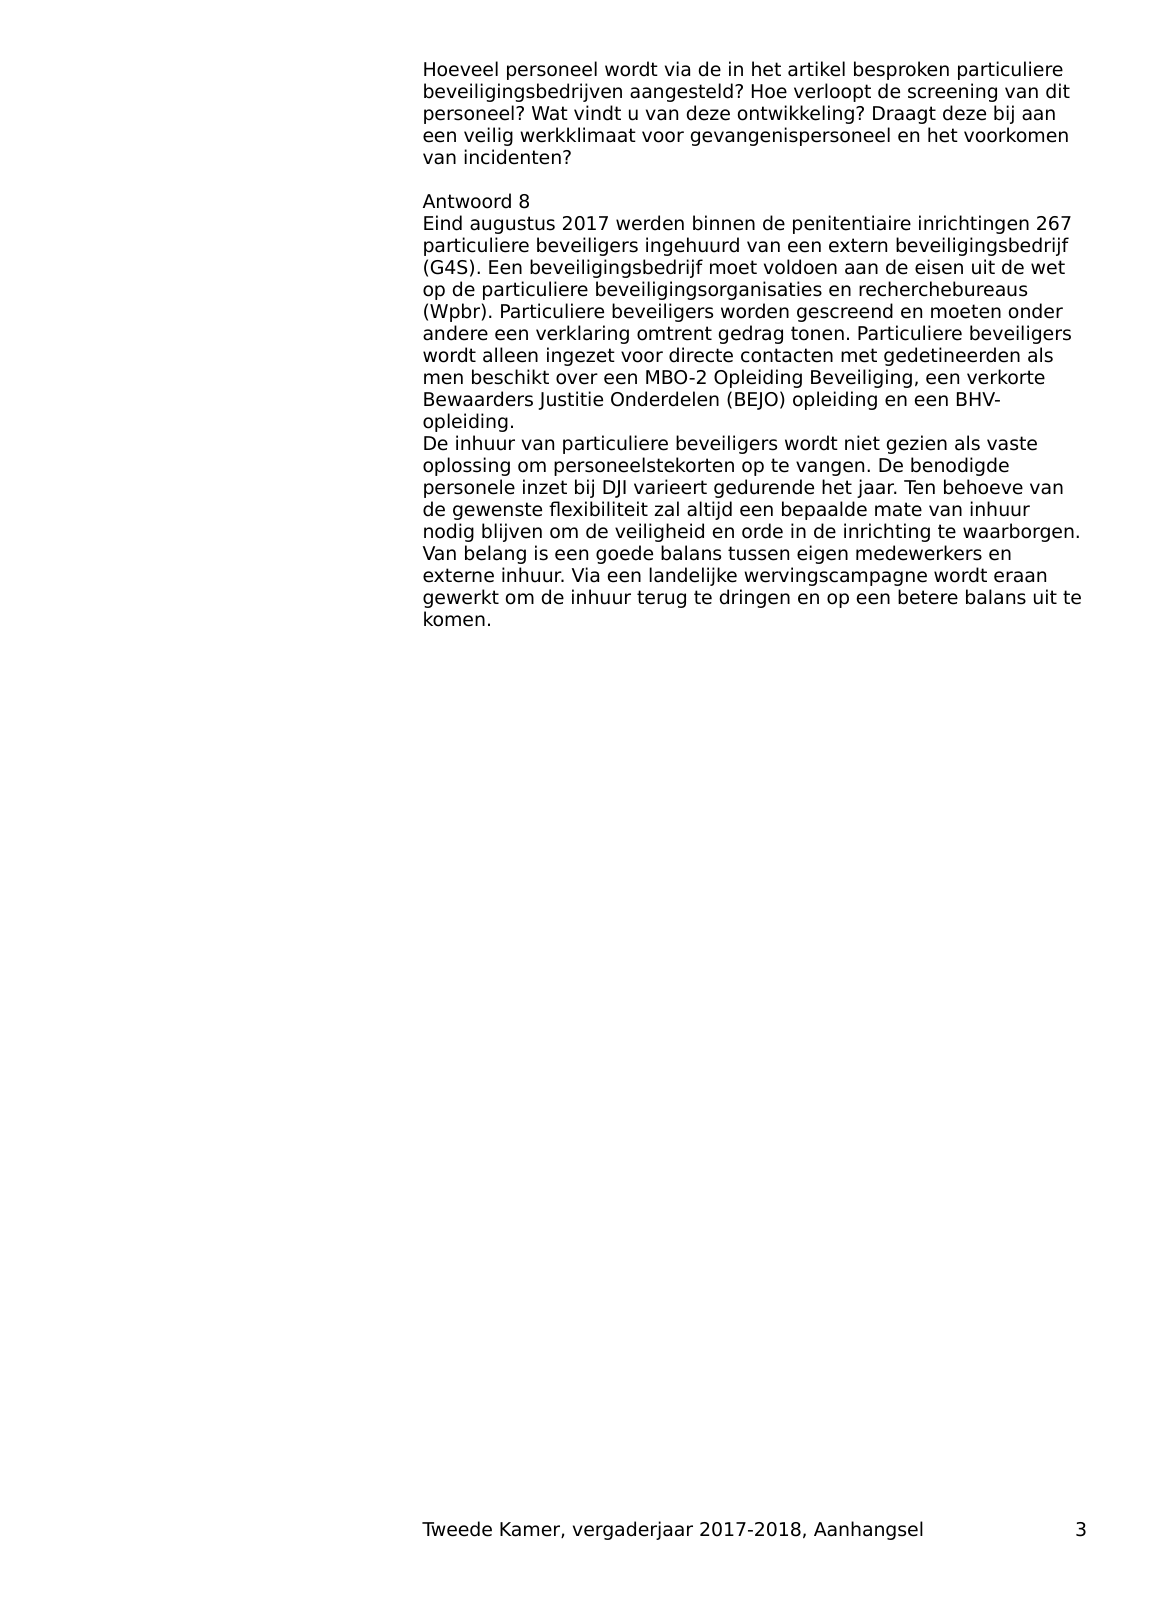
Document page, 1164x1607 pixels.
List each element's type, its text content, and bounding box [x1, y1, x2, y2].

text Antwoord 8 [422, 191, 1087, 213]
text De inhuur van particuliere beveiligers wordt niet gezien als vaste oplossing om personeelstekorten op te vangen. De benodigde personele inzet bij DJI varieert gedurende het jaar. Ten behoeve van de gewenste flexibiliteit zal altijd een bepaalde mate van inhuur nodig blijven om de veiligheid en orde in de inrichting te waarborgen. Van belang is een goede balans tussen eigen medewerkers en externe inhuur. Via een landelijke wervingscampagne wordt eraan gewerkt om de inhuur terug te dringen en op een betere balans uit te komen. [422, 433, 1087, 631]
text Eind augustus 2017 werden binnen de penitentiaire inrichtingen 267 particuliere beveiligers ingehuurd van een extern beveiligingsbedrijf (G4S). Een beveiligingsbedrijf moet voldoen aan de eisen uit de wet op de particuliere beveiligingsorganisaties en recherchebureaus (Wpbr). Particuliere beveiligers worden gescreend en moeten onder andere een verklaring omtrent gedrag tonen. Particuliere beveiligers wordt alleen ingezet voor directe contacten met gedetineerden als men beschikt over een MBO-2 Opleiding Beveiliging, een verkorte Bewaarders Justitie Onderdelen (BEJO) opleiding en een BHV-opleiding. [422, 213, 1087, 433]
text Hoeveel personeel wordt via de in het artikel besproken particuliere beveiligingsbedrijven aangesteld? Hoe verloopt de screening van dit personeel? Wat vindt u van deze ontwikkeling? Draagt deze bij aan een veilig werkklimaat voor gevangenispersoneel en het voorkomen van incidenten? [422, 59, 1087, 169]
